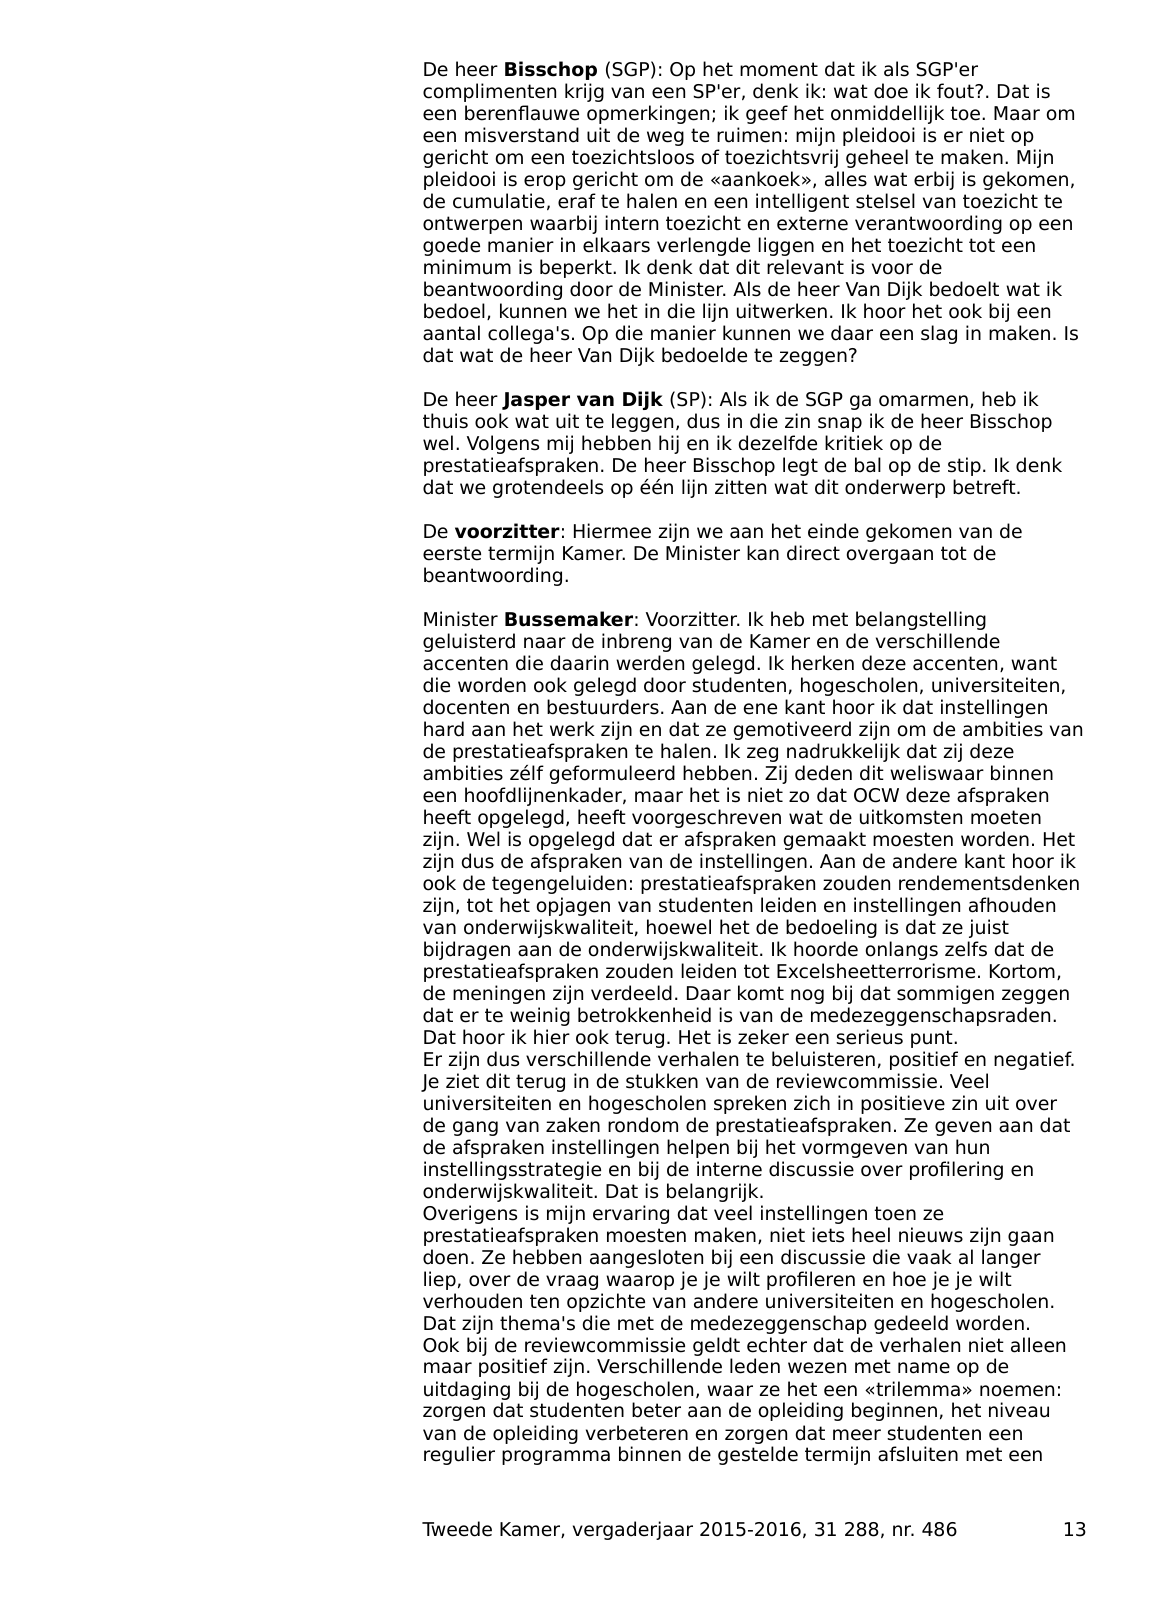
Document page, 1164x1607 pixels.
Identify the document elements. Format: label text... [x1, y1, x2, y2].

text Ook bij de reviewcommissie geldt echter dat de verhalen niet alleen maar positief zijn. Verschillende leden wezen met name op de uitdaging bij de hogescholen, waar ze het een «trilemma» noemen: zorgen dat studenten beter aan de opleiding beginnen, het niveau van de opleiding verbeteren en zorgen dat meer studenten een regulier programma binnen de gestelde termijn afsluiten met een [422, 1334, 1087, 1466]
text Overigens is mijn ervaring dat veel instellingen toen ze prestatieafspraken moesten maken, niet iets heel nieuws zijn gaan doen. Ze hebben aangesloten bij een discussie die vaak al langer liep, over de vraag waarop je je wilt profileren en hoe je je wilt verhouden ten opzichte van andere universiteiten en hogescholen. Dat zijn thema's die met de medezeggenschap gedeeld worden. [422, 1203, 1087, 1334]
text Minister Bussemaker: Voorzitter. Ik heb met belangstelling geluisterd naar de inbreng van de Kamer en de verschillende accenten die daarin werden gelegd. Ik herken deze accenten, want die worden ook gelegd door studenten, hogescholen, universiteiten, docenten en bestuurders. Aan de ene kant hoor ik dat instellingen hard aan het werk zijn en dat ze gemotiveerd zijn om de ambities van de prestatieafspraken te halen. Ik zeg nadrukkelijk dat zij deze ambities zélf geformuleerd hebben. Zij deden dit weliswaar binnen een hoofdlijnenkader, maar het is niet zo dat OCW deze afspraken heeft opgelegd, heeft voorgeschreven wat de uitkomsten moeten zijn. Wel is opgelegd dat er afspraken gemaakt moesten worden. Het zijn dus de afspraken van de instellingen. Aan de andere kant hoor ik ook de tegengeluiden: prestatieafspraken zouden rendementsdenken zijn, tot het opjagen van studenten leiden en instellingen afhouden van onderwijskwaliteit, hoewel het de bedoeling is dat ze juist bijdragen aan de onderwijskwaliteit. Ik hoorde onlangs zelfs dat de prestatieafspraken zouden leiden tot Excelsheetterrorisme. Kortom, de meningen zijn verdeeld. Daar komt nog bij dat sommigen zeggen dat er te weinig betrokkenheid is van de medezeggenschapsraden. Dat hoor ik hier ook terug. Het is zeker een serieus punt. [422, 609, 1087, 1049]
text De voorzitter: Hiermee zijn we aan het einde gekomen van de eerste termijn Kamer. De Minister kan direct overgaan tot de beantwoording. [422, 521, 1087, 587]
text De heer Bisschop (SGP): Op het moment dat ik als SGP'er complimenten krijg van een SP'er, denk ik: wat doe ik fout?. Dat is een berenflauwe opmerkingen; ik geef het onmiddellijk toe. Maar om een misverstand uit de weg te ruimen: mijn pleidooi is er niet op gericht om een toezichtsloos of toezichtsvrij geheel te maken. Mijn pleidooi is erop gericht om de «aankoek», alles wat erbij is gekomen, de cumulatie, eraf te halen en een intelligent stelsel van toezicht te ontwerpen waarbij intern toezicht en externe verantwoording op een goede manier in elkaars verlengde liggen en het toezicht tot een minimum is beperkt. Ik denk dat dit relevant is voor de beantwoording door de Minister. Als de heer Van Dijk bedoelt wat ik bedoel, kunnen we het in die lijn uitwerken. Ik hoor het ook bij een aantal collega's. Op die manier kunnen we daar een slag in maken. Is dat wat de heer Van Dijk bedoelde te zeggen? [422, 59, 1087, 367]
text De heer Jasper van Dijk (SP): Als ik de SGP ga omarmen, heb ik thuis ook wat uit te leggen, dus in die zin snap ik de heer Bisschop wel. Volgens mij hebben hij en ik dezelfde kritiek op de prestatieafspraken. De heer Bisschop legt de bal op de stip. Ik denk dat we grotendeels op één lijn zitten wat dit onderwerp betreft. [422, 389, 1087, 499]
text Er zijn dus verschillende verhalen te beluisteren, positief en negatief. Je ziet dit terug in de stukken van de reviewcommissie. Veel universiteiten en hogescholen spreken zich in positieve zin uit over de gang van zaken rondom de prestatieafspraken. Ze geven aan dat de afspraken instellingen helpen bij het vormgeven van hun instellingsstrategie en bij de interne discussie over profilering en onderwijskwaliteit. Dat is belangrijk. [422, 1049, 1087, 1203]
